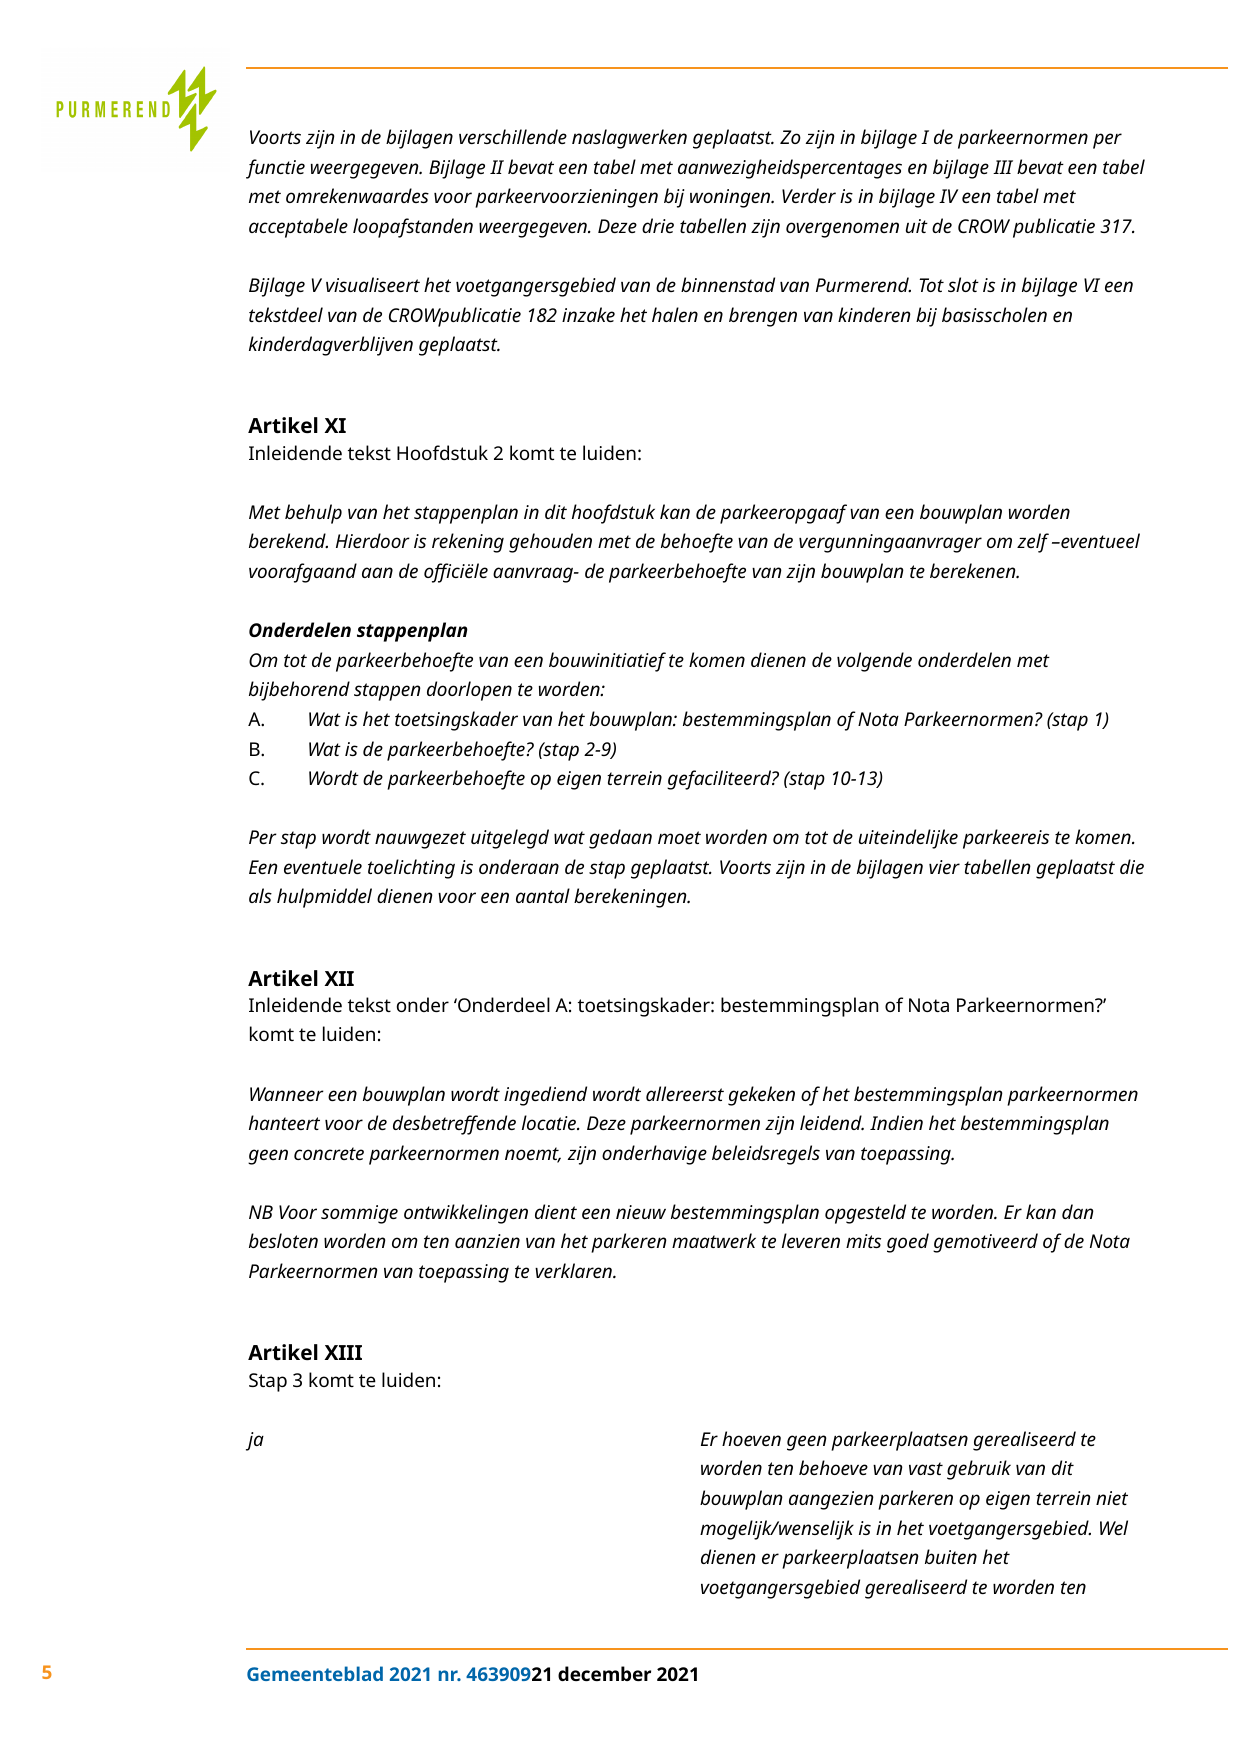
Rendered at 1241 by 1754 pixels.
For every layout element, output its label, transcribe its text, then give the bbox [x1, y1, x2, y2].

table_header Er hoeven geen parkeerplaatsen gerealiseerd te worden ten behoeve van vast gebruik van dit bouwplan aangezien parkeren op eigen terrein niet mogelijk/wenselijk is in het voetgangersgebied. Wel dienen er parkeerplaatsen buiten het voetgangersgebied gerealiseerd te worden ten [700, 1426, 1152, 1600]
text Stap 3 komt te luiden: [248, 1367, 1152, 1392]
list Wat is het toetsingskader van het bouwplan: bestemmingsplan of Nota Parkeernormen? (stap 1) [248, 706, 1152, 732]
text Artikel XII [248, 964, 1152, 992]
list Wordt de parkeerbehoefte op eigen terrein gefaciliteerd? (stap 10-13) [248, 765, 1152, 791]
text Artikel XI [248, 411, 1152, 440]
text Inleidende tekst onder ‘Onderdeel A: toetsingskader: bestemmingsplan of Nota Parkeernormen?’ komt te luiden: [248, 992, 1152, 1047]
text NB Voor sommige ontwikkelingen dient een nieuw bestemmingsplan opgesteld te worden. Er kan dan besloten worden om ten aanzien van het parkeren maatwerk te leveren mits goed gemotiveerd of de Nota Parkeernormen van toepassing te verklaren. [248, 1199, 1152, 1284]
text Onderdelen stappenplan [248, 617, 1152, 643]
list Wat is de parkeerbehoefte? (stap 2-9) [248, 736, 1152, 761]
text Voorts zijn in de bijlagen verschillende naslagwerken geplaatst. Zo zijn in bijlage I de parkeernormen per functie weergegeven. Bijlage II bevat een tabel met aanwezigheidspercentages en bijlage III bevat een tabel met omrekenwaardes voor parkeervoorzieningen bij woningen. Verder is in bijlage IV een tabel met acceptabele loopafstanden weergegeven. Deze drie tabellen zijn overgenomen uit de CROW publicatie 317. [248, 124, 1152, 239]
text Met behulp van het stappenplan in dit hoofdstuk kan de parkeeropgaaf van een bouwplan worden berekend. Hierdoor is rekening gehouden met de behoefte van de vergunningaanvrager om zelf –eventueel voorafgaand aan de officiële aanvraag- de parkeerbehoefte van zijn bouwplan te berekenen. [248, 499, 1152, 584]
text Wanneer een bouwplan wordt ingediend wordt allereerst gekeken of het bestemmingsplan parkeernormen hanteert voor de desbetreffende locatie. Deze parkeernormen zijn leidend. Indien het bestemmingsplan geen concrete parkeernormen noemt, zijn onderhavige beleidsregels van toepassing. [248, 1081, 1152, 1166]
picture [41, 47, 231, 172]
text Per stap wordt nauwgezet uitgelegd wat gedaan moet worden om tot de uiteindelijke parkeereis te komen. Een eventuele toelichting is onderaan de stap geplaatst. Voorts zijn in de bijlagen vier tabellen geplaatst die als hulpmiddel dienen voor een aantal berekeningen. [248, 824, 1152, 909]
text Artikel XIII [248, 1338, 1152, 1367]
table_header ja [248, 1426, 700, 1600]
text Bijlage V visualiseert het voetgangersgebied van de binnenstad van Purmerend. Tot slot is in bijlage VI een tekstdeel van de CROWpublicatie 182 inzake het halen en brengen van kinderen bij basisscholen en kinderdagverblijven geplaatst. [248, 272, 1152, 357]
text Om tot de parkeerbehoefte van een bouwinitiatief te komen dienen de volgende onderdelen met bijbehorend stappen doorlopen te worden: [248, 647, 1152, 702]
text Inleidende tekst Hoofdstuk 2 komt te luiden: [248, 440, 1152, 466]
